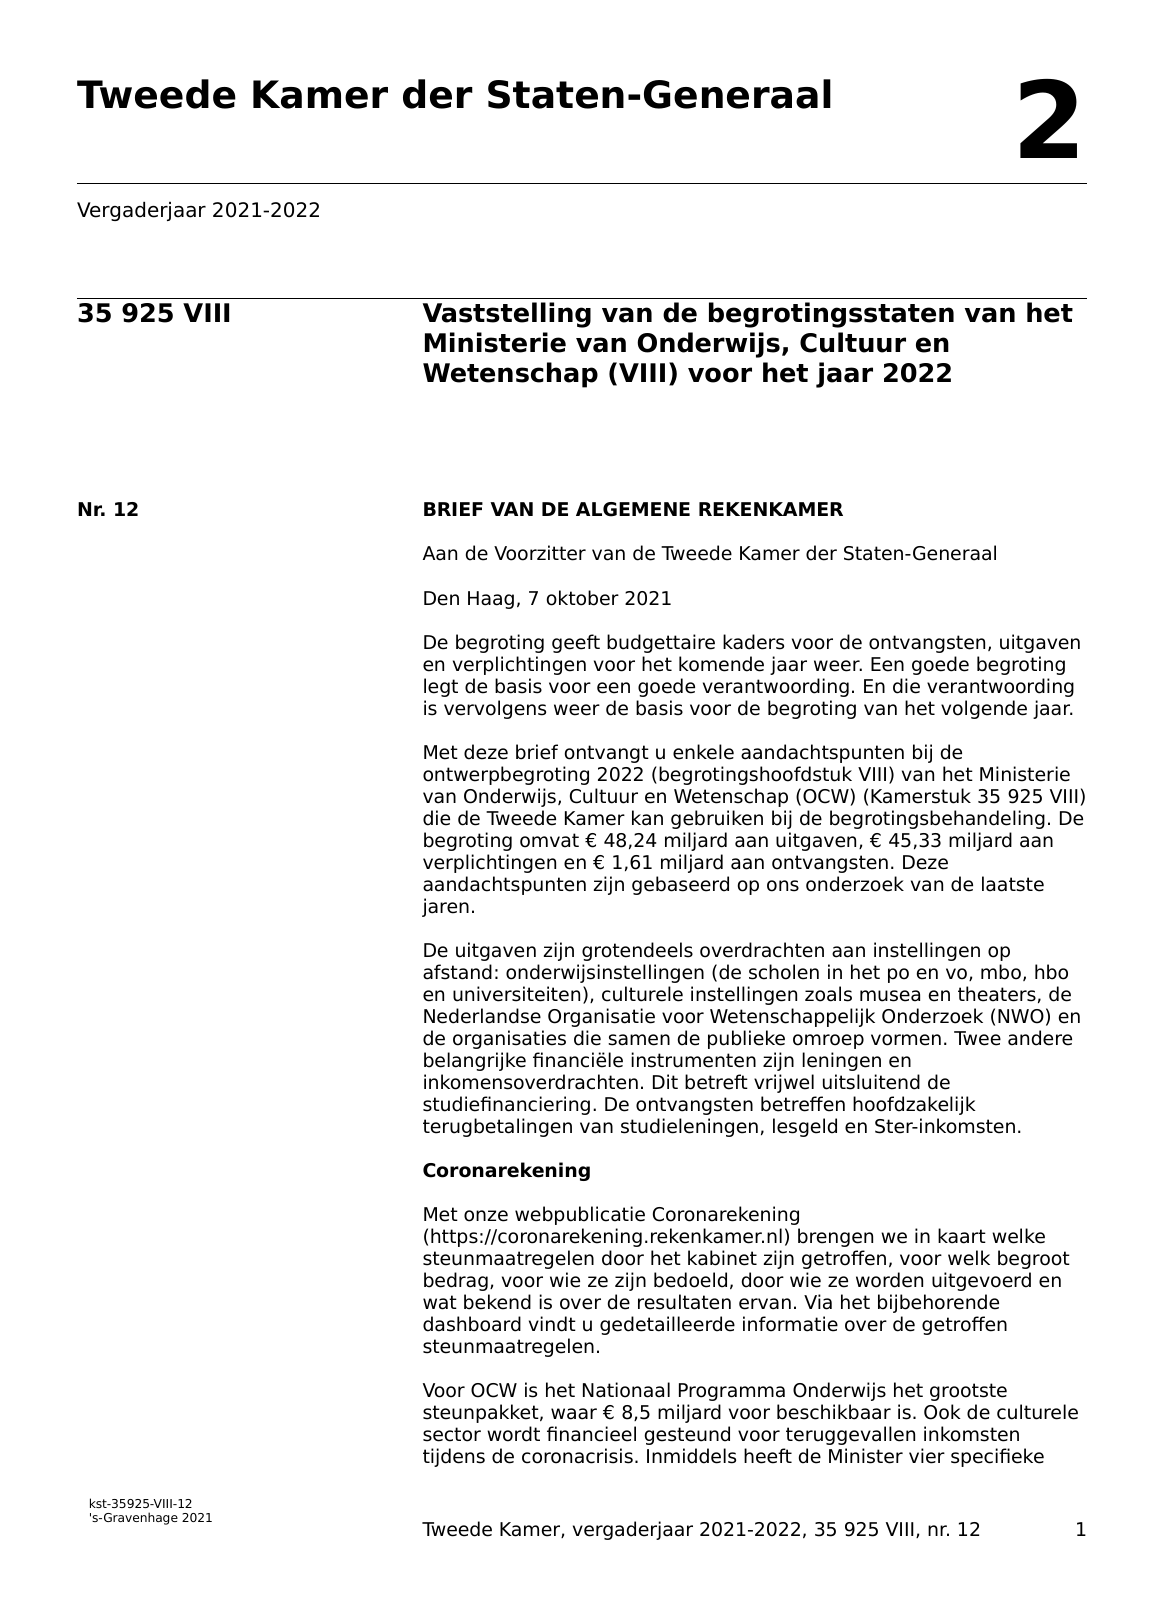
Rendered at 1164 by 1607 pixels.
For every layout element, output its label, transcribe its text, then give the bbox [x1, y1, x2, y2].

text kst-35925-VIII-12 [88, 1497, 323, 1511]
subtitle Coronarekening [422, 1160, 1087, 1182]
text 's-Gravenhage 2021 [88, 1511, 323, 1525]
text De begroting geeft budgettaire kaders voor de ontvangsten, uitgaven en verplichtingen voor het komende jaar weer. Een goede begroting legt de basis voor een goede verantwoording. En die verantwoording is vervolgens weer de basis voor de begroting van het volgende jaar. [422, 632, 1087, 719]
table_header 2 [886, 59, 1087, 183]
subtitle Nr. 12 BRIEF VAN DE ALGEMENE REKENKAMER [77, 499, 1087, 521]
text Aan de Voorzitter van de Tweede Kamer der Staten-Generaal [422, 543, 1087, 565]
text Met deze brief ontvangt u enkele aandachtspunten bij de ontwerpbegroting 2022 (begrotingshoofdstuk VIII) van het Ministerie van Onderwijs, Cultuur en Wetenschap (OCW) (Kamerstuk 35 925 VIII) die de Tweede Kamer kan gebruiken bij de begrotingsbehandeling. De begroting omvat € 48,24 miljard aan uitgaven, € 45,33 miljard aan verplichtingen en € 1,61 miljard aan ontvangsten. Deze aandachtspunten zijn gebaseerd op ons onderzoek van de laatste jaren. [422, 742, 1087, 917]
text Met onze webpublicatie Coronarekening (https://coronarekening.rekenkamer.nl) brengen we in kaart welke steunmaatregelen door het kabinet zijn getroffen, voor welk begroot bedrag, voor wie ze zijn bedoeld, door wie ze worden uitgevoerd en wat bekend is over de resultaten ervan. Via het bijbehorende dashboard vindt u gedetailleerde informatie over de getroffen steunmaatregelen. [422, 1204, 1087, 1358]
text De uitgaven zijn grotendeels overdrachten aan instellingen op afstand: onderwijsinstellingen (de scholen in het po en vo, mbo, hbo en universiteiten), culturele instellingen zoals musea en theaters, de Nederlandse Organisatie voor Wetenschappelijk Onderzoek (NWO) en de organisaties die samen de publieke omroep vormen. Twee andere belangrijke financiële instrumenten zijn leningen en inkomensoverdrachten. Dit betreft vrijwel uitsluitend de studiefinanciering. De ontvangsten betreffen hoofdzakelijk terugbetalingen van studieleningen, lesgeld en Ster-inkomsten. [422, 940, 1087, 1137]
table_header Tweede Kamer der Staten-Generaal [77, 59, 886, 183]
table_cell Vergaderjaar 2021-2022 [77, 184, 1087, 298]
text Den Haag, 7 oktober 2021 [422, 587, 1087, 609]
subtitle 35 925 VIII Vaststelling van de begrotingsstaten van het Ministerie van Onderwijs, Cultuur en Wetenschap (VIII) voor het jaar 2022 [77, 299, 1087, 388]
text Voor OCW is het Nationaal Programma Onderwijs het grootste steunpakket, waar € 8,5 miljard voor beschikbaar is. Ook de culturele sector wordt financieel gesteund voor teruggevallen inkomsten tijdens de coronacrisis. Inmiddels heeft de Minister vier specifieke [422, 1380, 1087, 1468]
